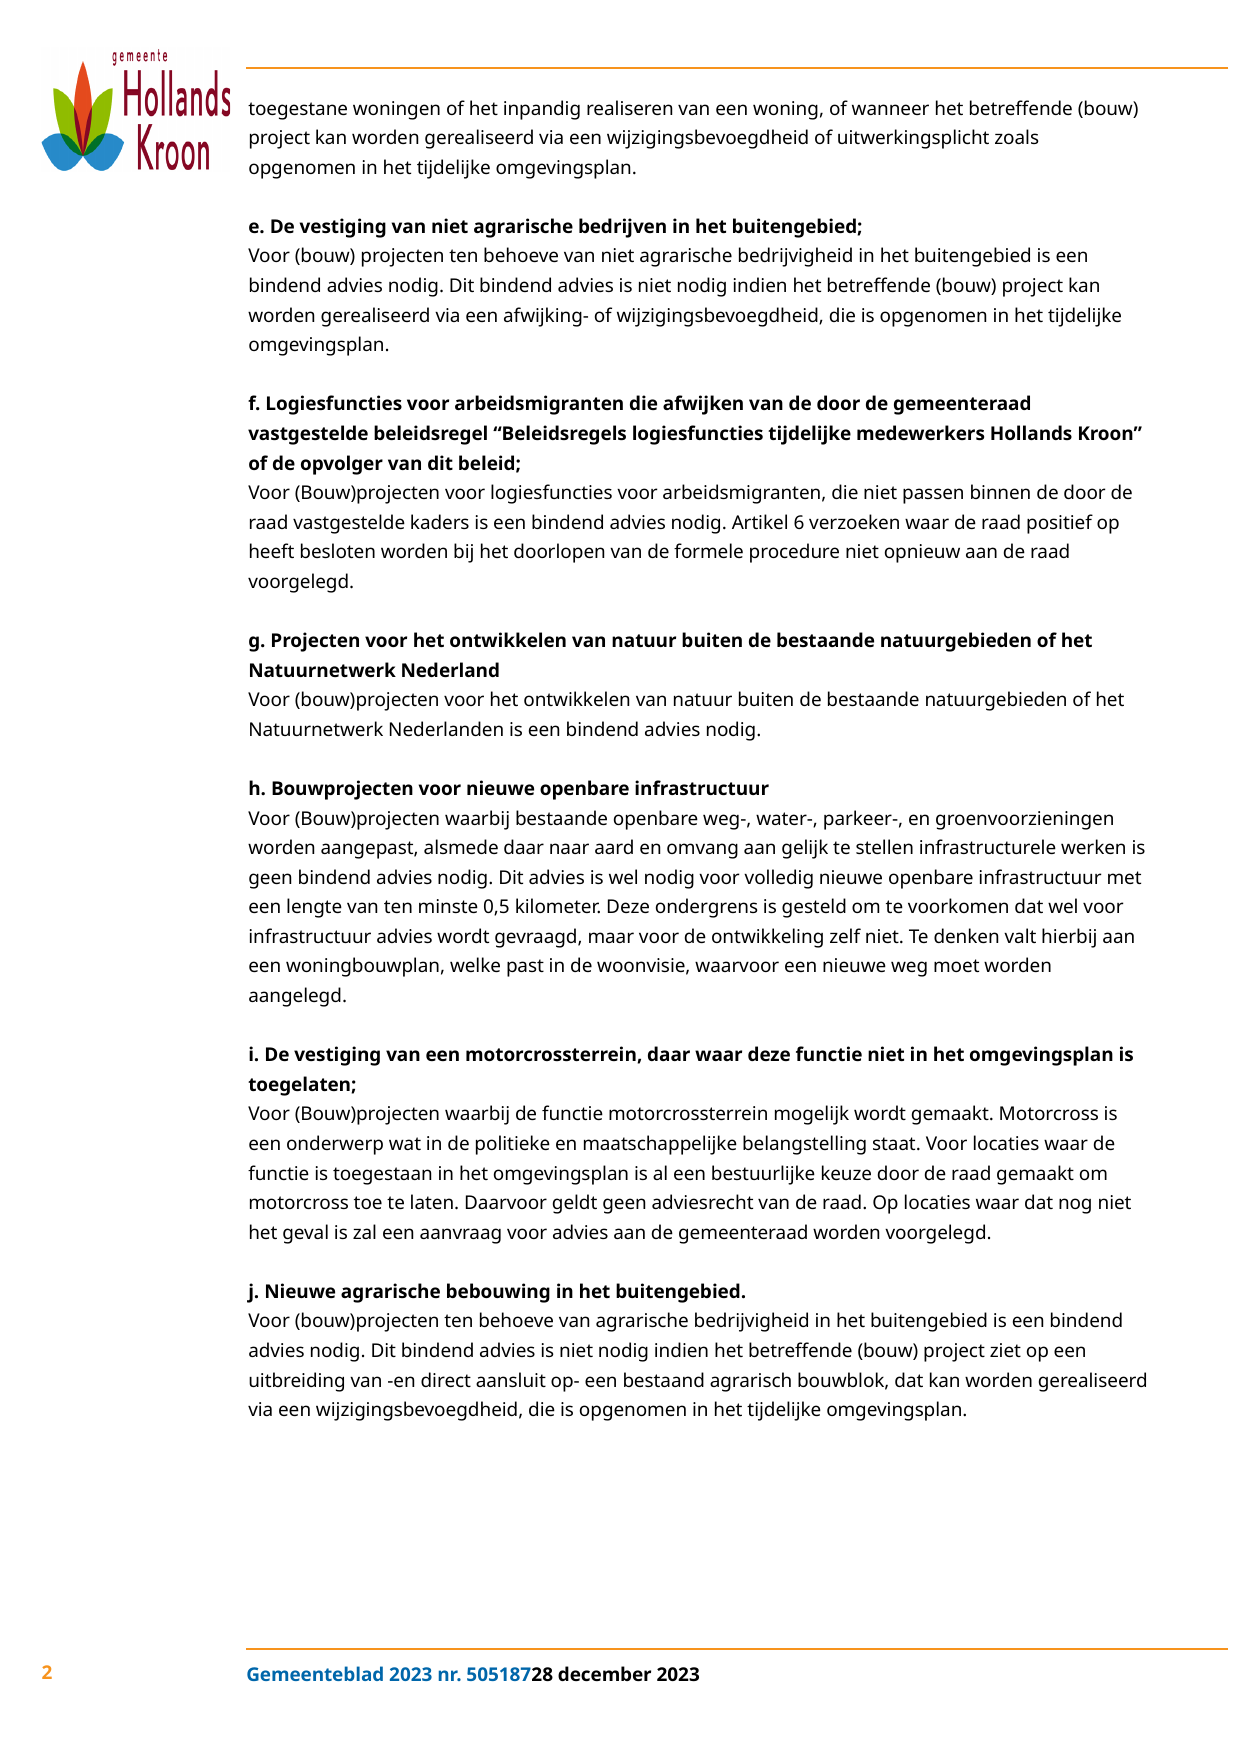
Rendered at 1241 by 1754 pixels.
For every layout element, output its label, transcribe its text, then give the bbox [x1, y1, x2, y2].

text g. Projecten voor het ontwikkelen van natuur buiten de bestaande natuurgebieden of het Natuurnetwerk Nederland [248, 627, 1152, 683]
text Voor (Bouw)projecten waarbij de functie motorcrossterrein mogelijk wordt gemaakt. Motorcross is een onderwerp wat in de politieke en maatschappelijke belangstelling staat. Voor locaties waar de functie is toegestaan in het omgevingsplan is al een bestuurlijke keuze door de raad gemaakt om motorcross toe te laten. Daarvoor geldt geen adviesrecht van de raad. Op locaties waar dat nog niet het geval is zal een aanvraag voor advies aan de gemeenteraad worden voorgelegd. [248, 1101, 1152, 1245]
text e. De vestiging van niet agrarische bedrijven in het buitengebied; [248, 213, 1152, 239]
text Voor (bouw)projecten ten behoeve van agrarische bedrijvigheid in het buitengebied is een bindend advies nodig. Dit bindend advies is niet nodig indien het betreffende (bouw) project ziet op een uitbreiding van -en direct aansluit op- een bestaand agrarisch bouwblok, dat kan worden gerealiseerd via een wijzigingsbevoegdheid, die is opgenomen in het tijdelijke omgevingsplan. [248, 1308, 1152, 1422]
text toegestane woningen of het inpandig realiseren van een woning, of wanneer het betreffende (bouw) project kan worden gerealiseerd via een wijzigingsbevoegdheid of uitwerkingsplicht zoals opgenomen in het tijdelijke omgevingsplan. [248, 95, 1152, 180]
text h. Bouwprojecten voor nieuwe openbare infrastructuur [248, 775, 1152, 801]
text i. De vestiging van een motorcrossterrein, daar waar deze functie niet in het omgevingsplan is toegelaten; [248, 1041, 1152, 1097]
text Voor (bouw)projecten voor het ontwikkelen van natuur buiten de bestaande natuurgebieden of het Natuurnetwerk Nederlanden is een bindend advies nodig. [248, 686, 1152, 742]
text Voor (Bouw)projecten waarbij bestaande openbare weg-, water-, parkeer-, en groenvoorzieningen worden aangepast, alsmede daar naar aard en omvang aan gelijk te stellen infrastructurele werken is geen bindend advies nodig. Dit advies is wel nodig voor volledig nieuwe openbare infrastructuur met een lengte van ten minste 0,5 kilometer. Deze ondergrens is gesteld om te voorkomen dat wel voor infrastructuur advies wordt gevraagd, maar voor de ontwikkeling zelf niet. Te denken valt hierbij aan een woningbouwplan, welke past in de woonvisie, waarvoor een nieuwe weg moet worden aangelegd. [248, 805, 1152, 1008]
text f. Logiesfuncties voor arbeidsmigranten die afwijken van de door de gemeenteraad vastgestelde beleidsregel “Beleidsregels logiesfuncties tijdelijke medewerkers Hollands Kroon” of de opvolger van dit beleid; [248, 391, 1152, 476]
picture [41, 47, 231, 172]
text j. Nieuwe agrarische bebouwing in het buitengebied. [248, 1278, 1152, 1304]
text Voor (Bouw)projecten voor logiesfuncties voor arbeidsmigranten, die niet passen binnen de door de raad vastgestelde kaders is een bindend advies nodig. Artikel 6 verzoeken waar de raad positief op heeft besloten worden bij het doorlopen van de formele procedure niet opnieuw aan de raad voorgelegd. [248, 479, 1152, 594]
text Voor (bouw) projecten ten behoeve van niet agrarische bedrijvigheid in het buitengebied is een bindend advies nodig. Dit bindend advies is niet nodig indien het betreffende (bouw) project kan worden gerealiseerd via een afwijking- of wijzigingsbevoegdheid, die is opgenomen in het tijdelijke omgevingsplan. [248, 243, 1152, 357]
